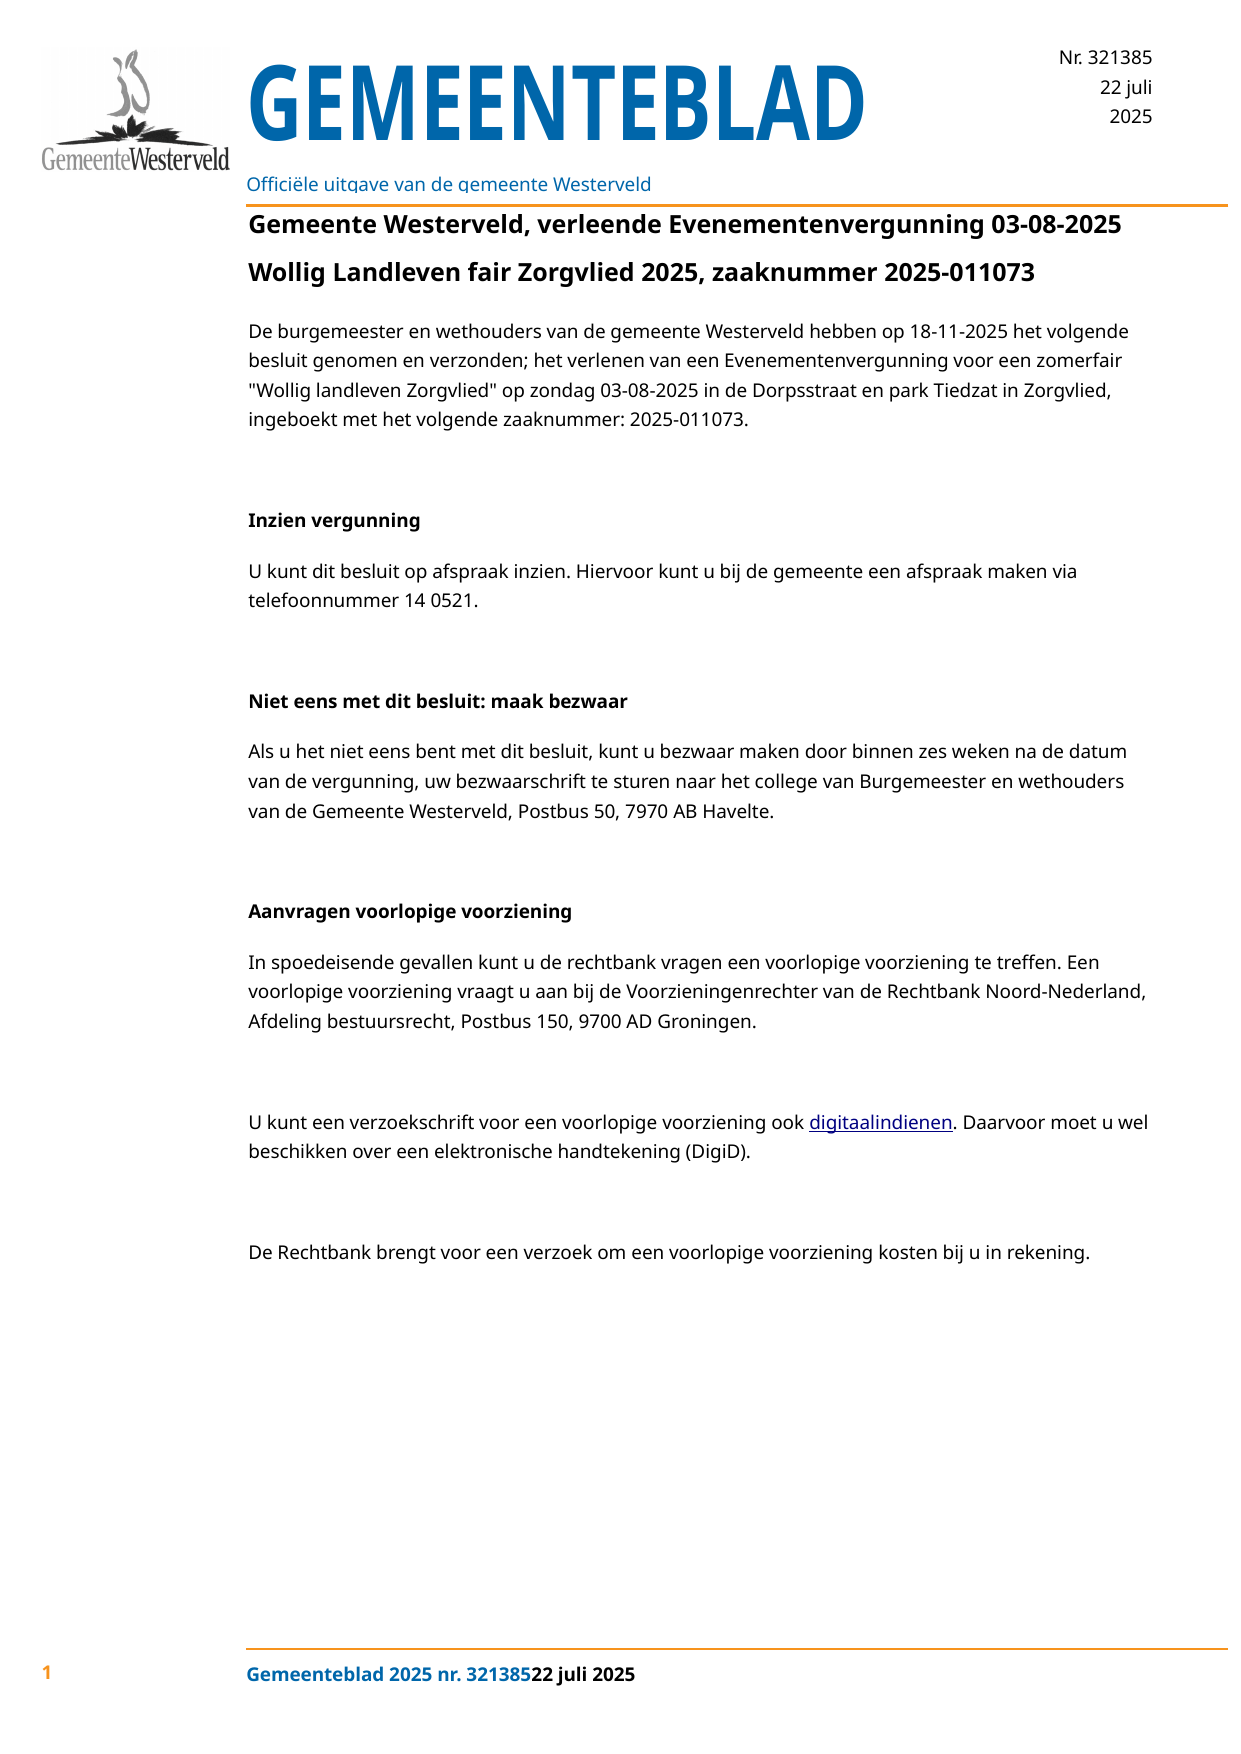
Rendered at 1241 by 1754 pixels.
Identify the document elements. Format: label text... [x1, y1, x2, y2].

text De burgemeester en wethouders van de gemeente Westerveld hebben op 18-11-2025 het volgende besluit genomen en verzonden; het verlenen van een Evenementenvergunning voor een zomerfair "Wollig landleven Zorgvlied" op zondag 03-08-2025 in de Dorpsstraat en park Tiedzat in Zorgvlied, ingeboekt met het volgende zaaknummer: 2025-011073. [248, 318, 1152, 432]
text Aanvragen voorlopige voorziening [248, 899, 1152, 924]
text U kunt dit besluit op afspraak inzien. Hiervoor kunt u bij de gemeente een afspraak maken via telefoonnummer 14 0521. [248, 558, 1152, 613]
text De Rechtbank brengt voor een verzoek om een voorlopige voorziening kosten bij u in rekening. [248, 1239, 1152, 1265]
text Niet eens met dit besluit: maak bezwaar [248, 688, 1152, 714]
picture [41, 47, 231, 172]
text In spoedeisende gevallen kunt u de rechtbank vragen een voorlopige voorziening te treffen. Een voorlopige voorziening vraagt u aan bij de Voorzieningenrechter van de Rechtbank Noord-Nederland, Afdeling bestuursrecht, Postbus 150, 9700 AD Groningen. [248, 949, 1152, 1034]
text U kunt een verzoekschrift voor een voorlopige voorziening ook digitaalindienen. Daarvoor moet u wel beschikken over een elektronische handtekening (DigiD). [248, 1109, 1152, 1164]
text Inzien vergunning [248, 507, 1152, 533]
text Als u het niet eens bent met dit besluit, kunt u bezwaar maken door binnen zes weken na de datum van de vergunning, uw bezwaarschrift te sturen naar het college van Burgemeester en wethouders van de Gemeente Westerveld, Postbus 50, 7970 AB Havelte. [248, 739, 1152, 824]
text Gemeente Westerveld, verleende Evenementenvergunning 03-08-2025 Wollig Landleven fair Zorgvlied 2025, zaaknummer 2025-011073 [248, 207, 1152, 288]
